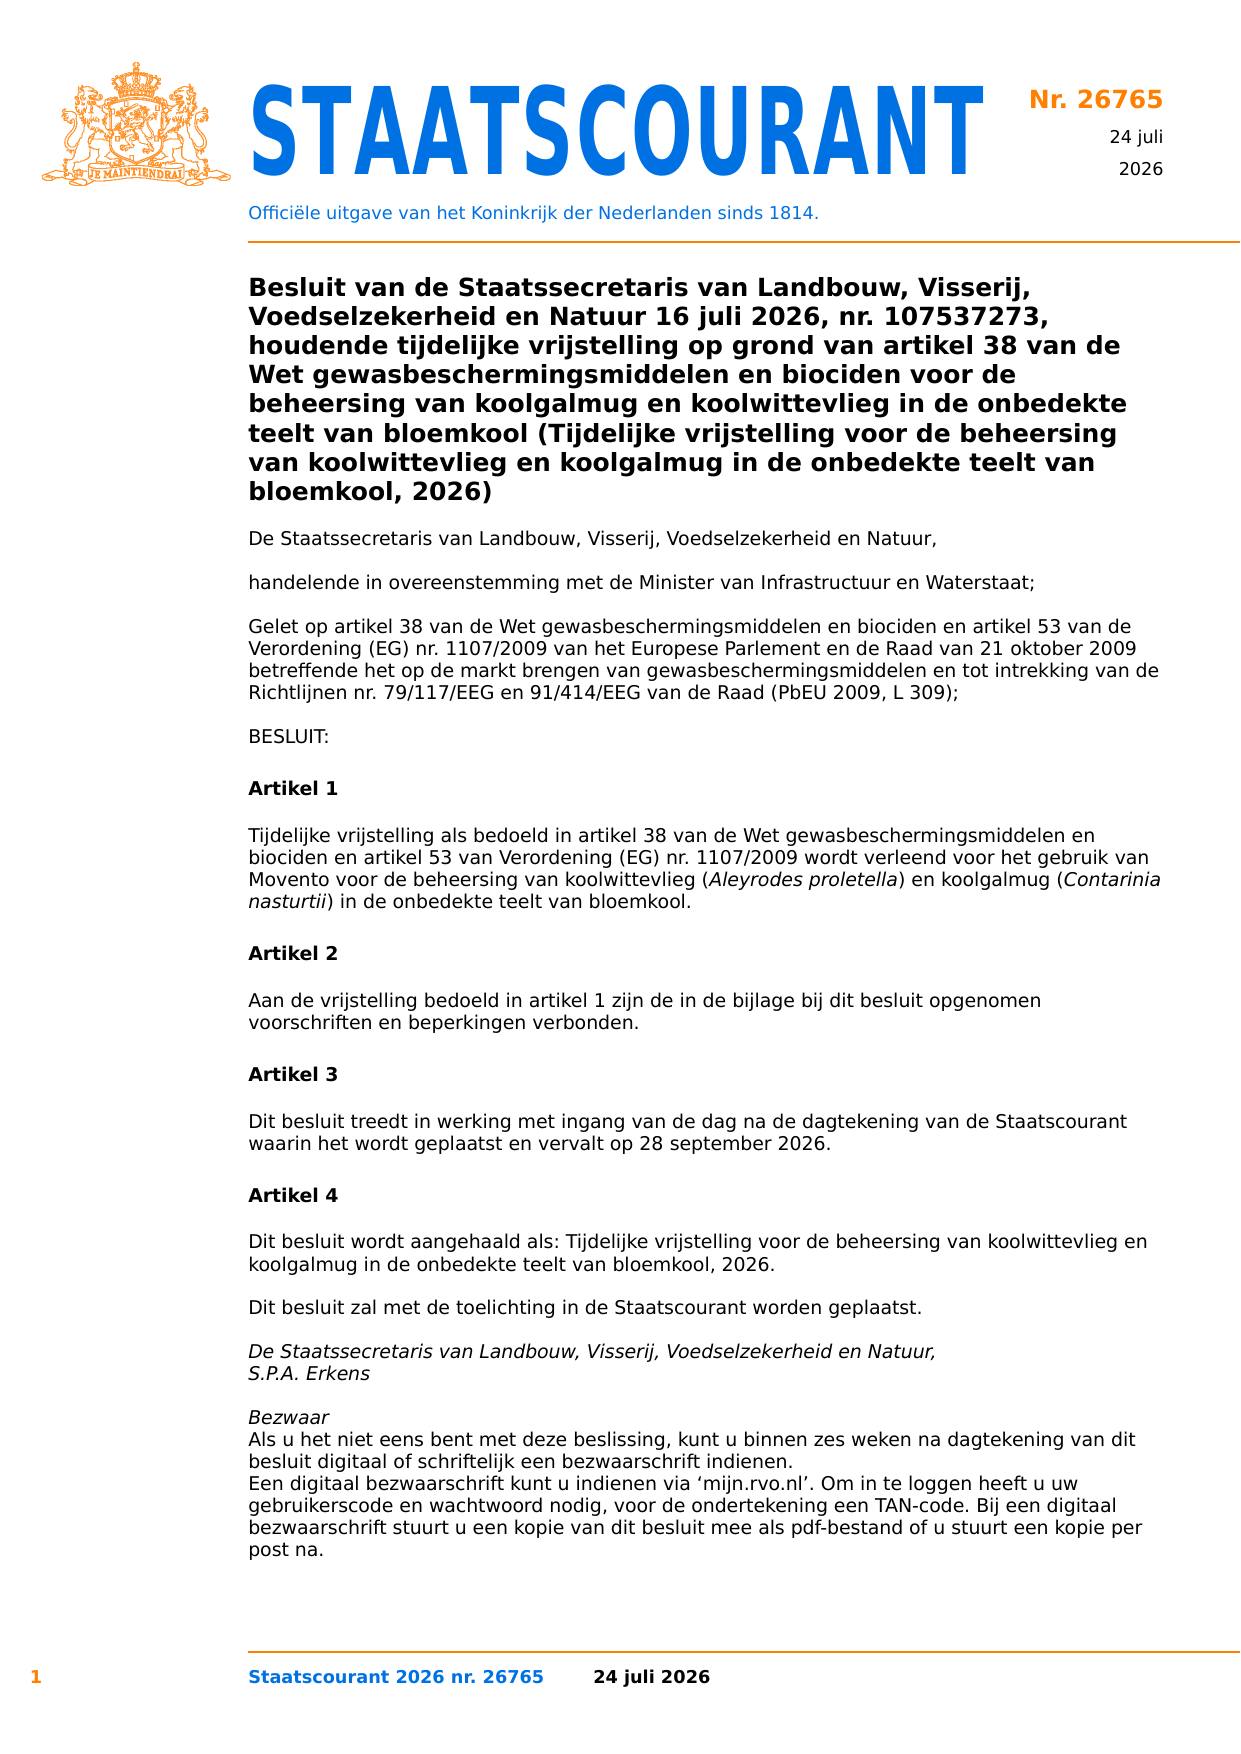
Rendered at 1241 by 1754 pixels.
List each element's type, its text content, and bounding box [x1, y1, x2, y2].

subtitle Artikel 1 [248, 778, 1163, 800]
table_header STAATSCOURANT [248, 62, 998, 203]
text Als u het niet eens bent met deze beslissing, kunt u binnen zes weken na dagtekening van dit besluit digitaal of schriftelijk een bezwaarschrift indienen. [248, 1429, 1163, 1473]
text handelende in overeenstemming met de Minister van Infrastructuur en Waterstaat; [248, 572, 1163, 594]
table_cell 24 juli [998, 121, 1240, 153]
table_cell 2026 [998, 153, 1240, 203]
text De Staatssecretaris van Landbouw, Visserij, Voedselzekerheid en Natuur, [248, 528, 1163, 550]
text BESLUIT: [248, 726, 1163, 748]
text Dit besluit wordt aangehaald als: Tijdelijke vrijstelling voor de beheersing van koolwittevlieg en koolgalmug in de onbedekte teelt van bloemkool, 2026. [248, 1231, 1163, 1275]
subtitle Besluit van de Staatssecretaris van Landbouw, Visserij, Voedselzekerheid en Natuur 16 juli 2026, nr. 107537273, houdende tijdelijke vrijstelling op grond van artikel 38 van de Wet gewasbeschermingsmiddelen en biociden voor de beheersing van koolgalmug en koolwittevlieg in de onbedekte teelt van bloemkool (Tijdelijke vrijstelling voor de beheersing van koolwittevlieg en koolgalmug in de onbedekte teelt van bloemkool, 2026) [248, 273, 1163, 506]
text De Staatssecretaris van Landbouw, Visserij, Voedselzekerheid en Natuur, S.P.A. Erkens [248, 1341, 1163, 1385]
text Tijdelijke vrijstelling als bedoeld in artikel 38 van de Wet gewasbeschermingsmiddelen en biociden en artikel 53 van Verordening (EG) nr. 1107/2009 wordt verleend voor het gebruik van Movento voor de beheersing van koolwittevlieg (Aleyrodes proletella) en koolgalmug (Contarinia nasturtii) in de onbedekte teelt van bloemkool. [248, 825, 1163, 913]
subtitle Artikel 2 [248, 943, 1163, 964]
subtitle Artikel 4 [248, 1184, 1163, 1206]
table_header Nr. 26765 [998, 62, 1240, 121]
text Gelet op artikel 38 van de Wet gewasbeschermingsmiddelen en biociden en artikel 53 van de Verordening (EG) nr. 1107/2009 van het Europese Parlement en de Raad van 21 oktober 2009 betreffende het op de markt brengen van gewasbeschermingsmiddelen en tot intrekking van de Richtlijnen nr. 79/117/EEG en 91/414/EEG van de Raad (PbEU 2009, L 309); [248, 616, 1163, 704]
table_cell Officiële uitgave van het Koninkrijk der Nederlanden sinds 1814. [248, 203, 1240, 241]
text Aan de vrijstelling bedoeld in artikel 1 zijn de in de bijlage bij dit besluit opgenomen voorschriften en beperkingen verbonden. [248, 989, 1163, 1033]
text Dit besluit zal met de toelichting in de Staatscourant worden geplaatst. [248, 1297, 1163, 1319]
text Een digitaal bezwaarschrift kunt u indienen via ‘mijn.rvo.nl’. Om in te loggen heeft u uw gebruikerscode en wachtwoord nodig, voor de ondertekening een TAN-code. Bij een digitaal bezwaarschrift stuurt u een kopie van dit besluit mee als pdf-bestand of u stuurt een kopie per post na. [248, 1473, 1163, 1561]
picture [41, 62, 231, 186]
text Bezwaar [248, 1407, 1163, 1429]
text Dit besluit treedt in werking met ingang van de dag na de dagtekening van de Staatscourant waarin het wordt geplaatst en vervalt op 28 september 2026. [248, 1111, 1163, 1154]
table_header [25, 62, 248, 241]
subtitle Artikel 3 [248, 1063, 1163, 1086]
